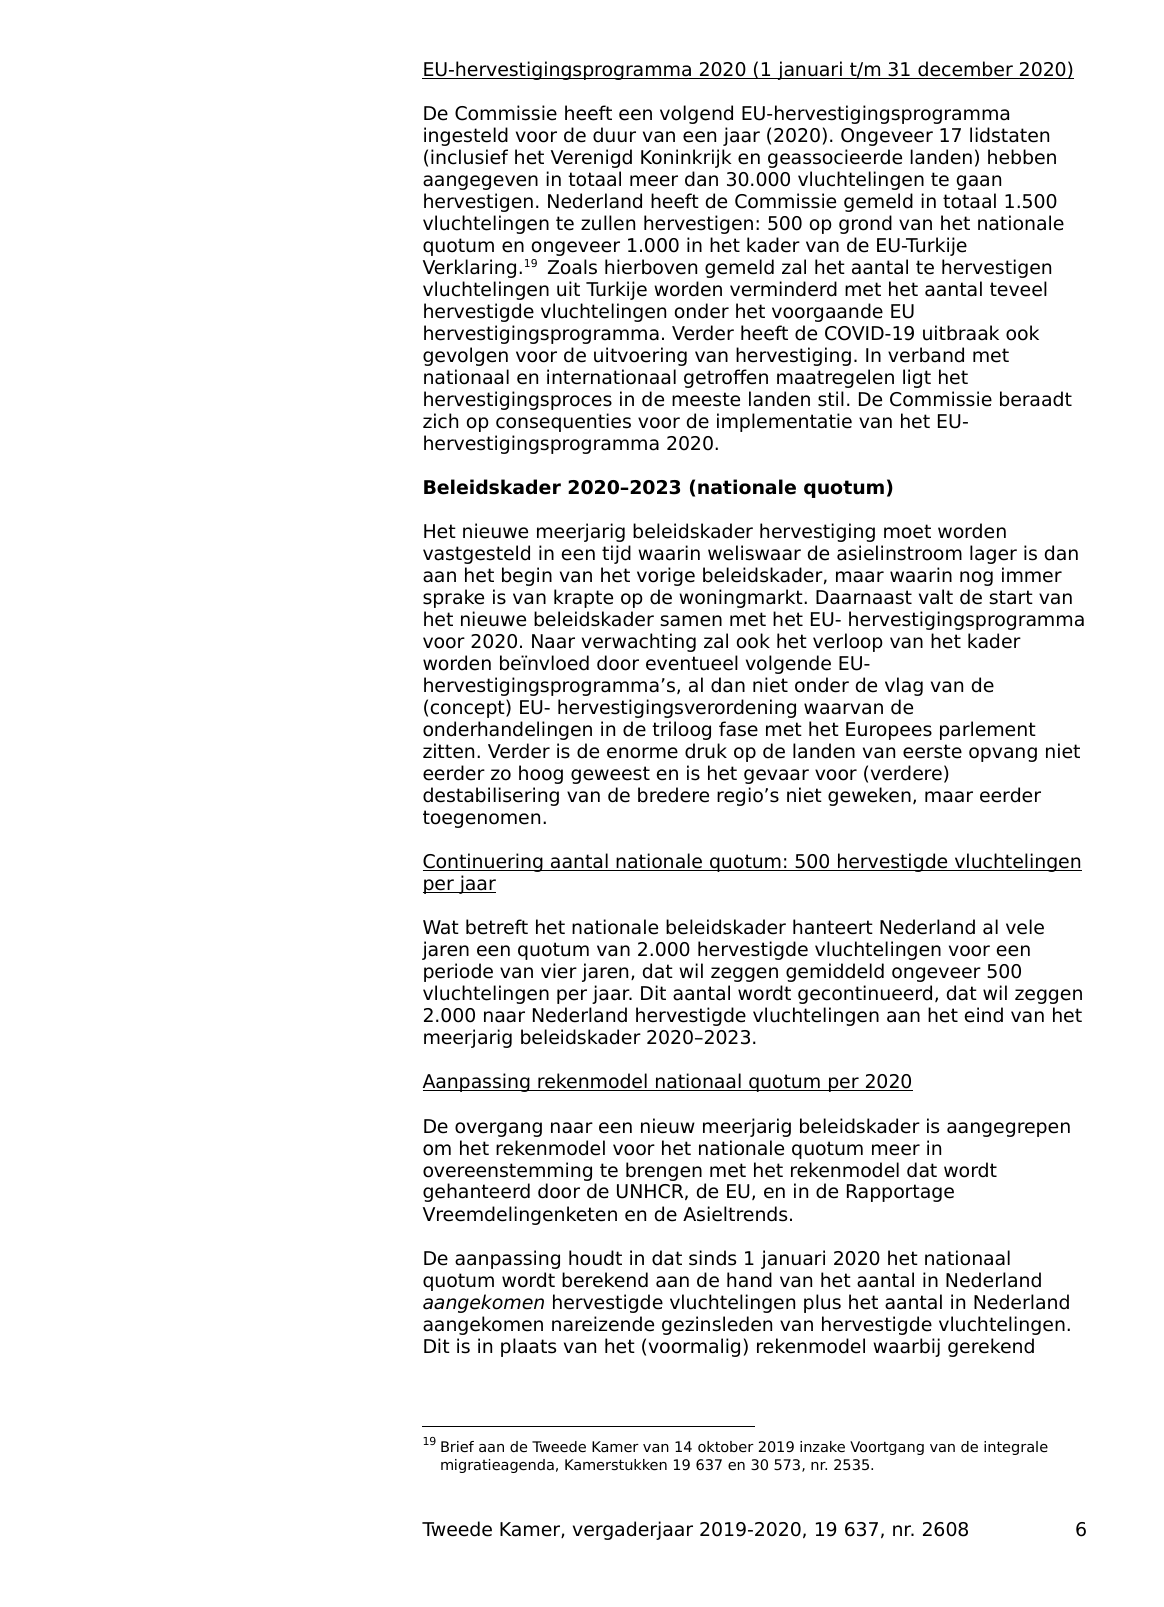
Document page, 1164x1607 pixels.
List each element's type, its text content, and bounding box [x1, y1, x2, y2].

text De Commissie heeft een volgend EU-hervestigingsprogramma ingesteld voor de duur van een jaar (2020). Ongeveer 17 lidstaten (inclusief het Verenigd Koninkrijk en geassocieerde landen) hebben aangegeven in totaal meer dan 30.000 vluchtelingen te gaan hervestigen. Nederland heeft de Commissie gemeld in totaal 1.500 vluchtelingen te zullen hervestigen: 500 op grond van het nationale quotum en ongeveer 1.000 in het kader van de EU-Turkije Verklaring. Zoals hierboven gemeld zal het aantal te hervestigen vluchtelingen uit Turkije worden verminderd met het aantal teveel hervestigde vluchtelingen onder het voorgaande EU hervestigingsprogramma. Verder heeft de COVID-19 uitbraak ook gevolgen voor de uitvoering van hervestiging. In verband met nationaal en internationaal getroffen maatregelen ligt het hervestigingsproces in de meeste landen stil. De Commissie beraadt zich op consequenties voor de implementatie van het EU-hervestigingsprogramma 2020. [422, 103, 1087, 455]
text Wat betreft het nationale beleidskader hanteert Nederland al vele jaren een quotum van 2.000 hervestigde vluchtelingen voor een periode van vier jaren, dat wil zeggen gemiddeld ongeveer 500 vluchtelingen per jaar. Dit aantal wordt gecontinueerd, dat wil zeggen 2.000 naar Nederland hervestigde vluchtelingen aan het eind van het meerjarig beleidskader 2020–2023. [422, 917, 1087, 1049]
text De overgang naar een nieuw meerjarig beleidskader is aangegrepen om het rekenmodel voor het nationale quotum meer in overeenstemming te brengen met het rekenmodel dat wordt gehanteerd door de UNHCR, de EU, en in de Rapportage Vreemdelingenketen en de Asieltrends. [422, 1116, 1087, 1225]
text Brief aan de Tweede Kamer van 14 oktober 2019 inzake Voortgang van de integrale migratieagenda, Kamerstukken 19 637 en 30 573, nr. 2535. [422, 1435, 1087, 1474]
subtitle Aanpassing rekenmodel nationaal quotum per 2020 [422, 1071, 1087, 1093]
subtitle EU-hervestigingsprogramma 2020 (1 januari t/m 31 december 2020) [422, 59, 1087, 81]
subtitle Beleidskader 2020–2023 (nationale quotum) [422, 477, 1087, 499]
text Het nieuwe meerjarig beleidskader hervestiging moet worden vastgesteld in een tijd waarin weliswaar de asielinstroom lager is dan aan het begin van het vorige beleidskader, maar waarin nog immer sprake is van krapte op de woningmarkt. Daarnaast valt de start van het nieuwe beleidskader samen met het EU- hervestigingsprogramma voor 2020. Naar verwachting zal ook het verloop van het kader worden beïnvloed door eventueel volgende EU- hervestigingsprogramma’s, al dan niet onder de vlag van de (concept) EU- hervestigingsverordening waarvan de onderhandelingen in de triloog fase met het Europees parlement zitten. Verder is de enorme druk op de landen van eerste opvang niet eerder zo hoog geweest en is het gevaar voor (verdere) destabilisering van de bredere regio’s niet geweken, maar eerder toegenomen. [422, 521, 1087, 829]
subtitle Continuering aantal nationale quotum: 500 hervestigde vluchtelingen per jaar [422, 851, 1087, 895]
text De aanpassing houdt in dat sinds 1 januari 2020 het nationaal quotum wordt berekend aan de hand van het aantal in Nederland aangekomen hervestigde vluchtelingen plus het aantal in Nederland aangekomen nareizende gezinsleden van hervestigde vluchtelingen. Dit is in plaats van het (voormalig) rekenmodel waarbij gerekend [422, 1248, 1087, 1357]
